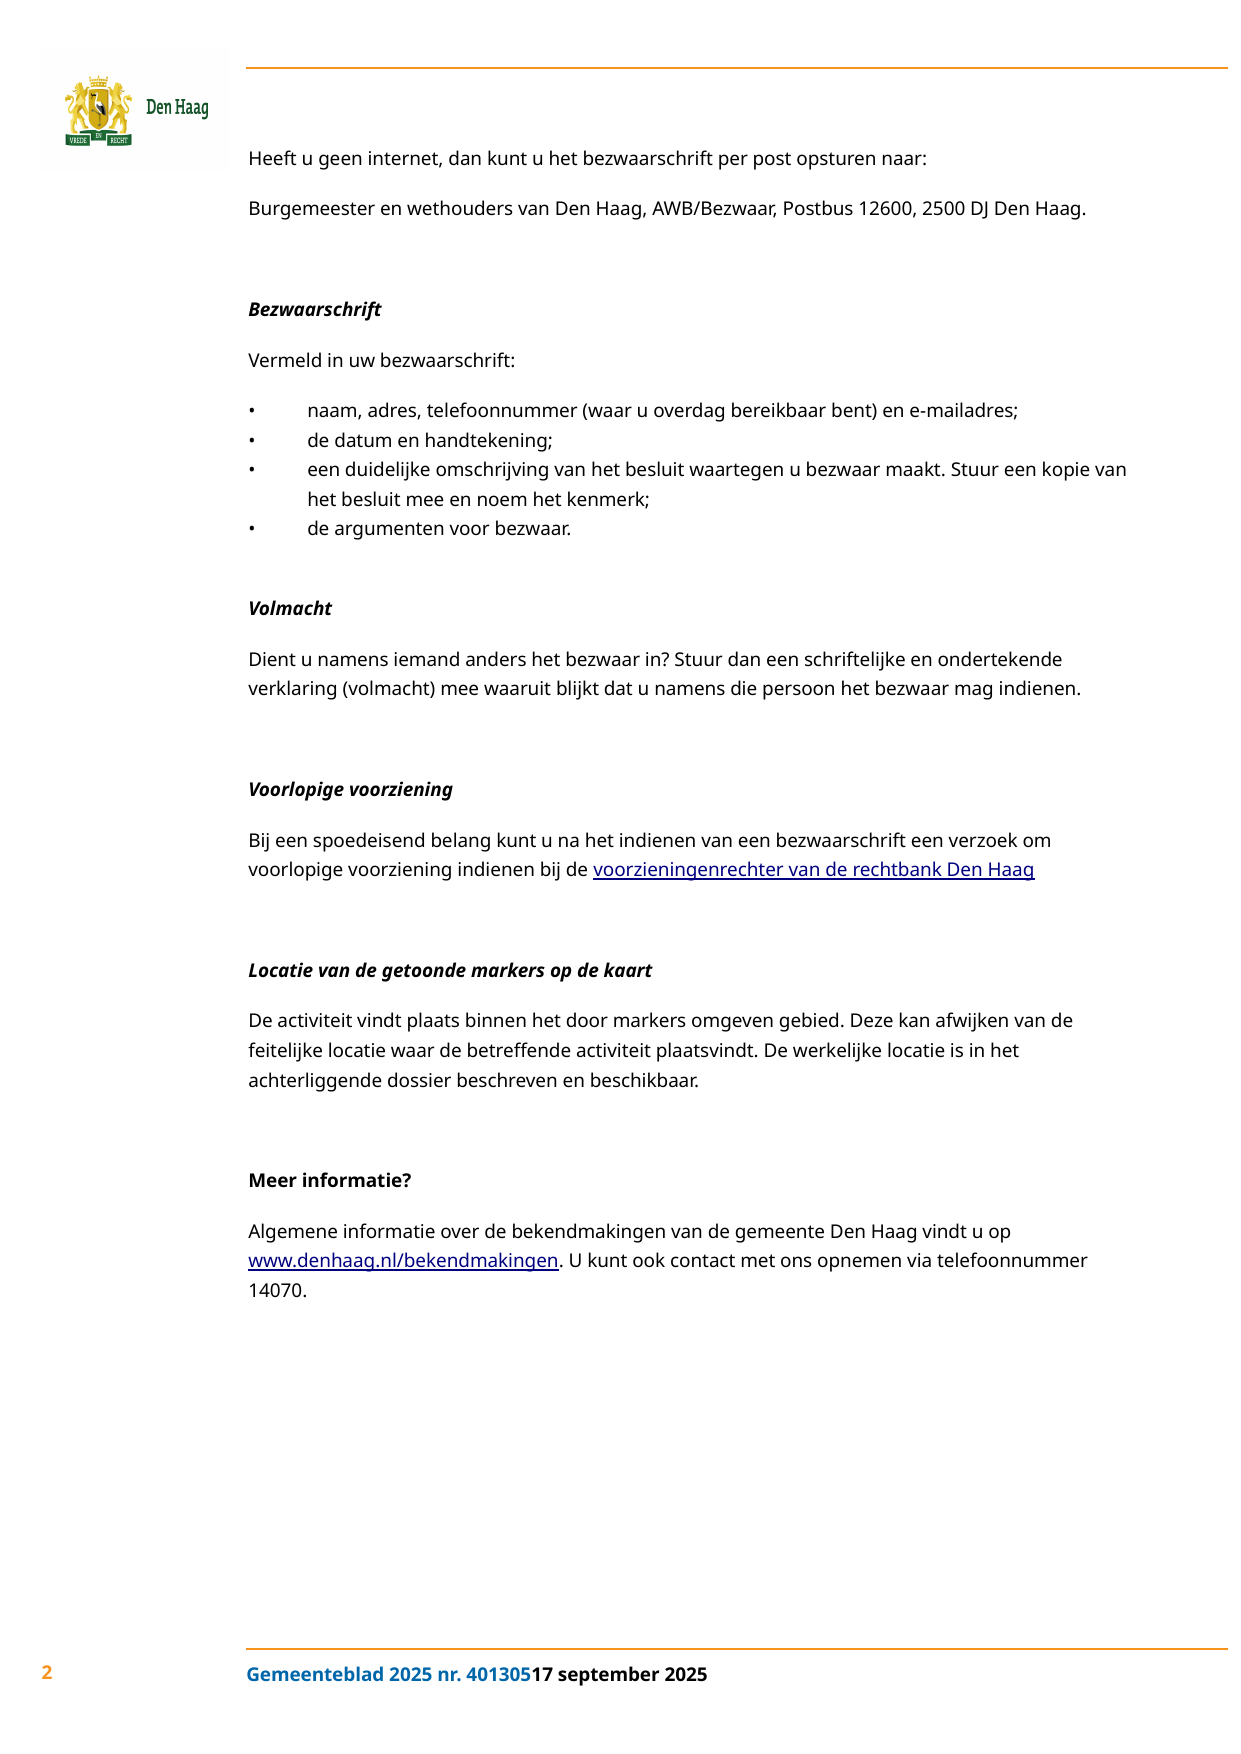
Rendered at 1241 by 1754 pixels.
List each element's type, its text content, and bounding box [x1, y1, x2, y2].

text Algemene informatie over de bekendmakingen van de gemeente Den Haag vindt u op www.denhaag.nl/bekendmakingen. U kunt ook contact met ons opnemen via telefoonnummer 14070. [248, 1218, 1152, 1303]
list de datum en handtekening; [248, 427, 1152, 453]
text Heeft u geen internet, dan kunt u het bezwaarschrift per post opsturen naar: [248, 145, 1152, 171]
text Bij een spoedeisend belang kunt u na het indienen van een bezwaarschrift een verzoek om voorlopige voorziening indienen bij de voorzieningenrechter van de rechtbank Den Haag [248, 827, 1152, 882]
list de argumenten voor bezwaar. [248, 516, 1152, 541]
picture [41, 47, 231, 172]
text Volmacht [248, 596, 1152, 621]
text Locatie van de getoonde markers op de kaart [248, 957, 1152, 983]
text Voorlopige voorziening [248, 776, 1152, 802]
text Meer informatie? [248, 1168, 1152, 1193]
text De activiteit vindt plaats binnen het door markers omgeven gebied. Deze kan afwijken van de feitelijke locatie waar de betreffende activiteit plaatsvindt. De werkelijke locatie is in het achterliggende dossier beschreven en beschikbaar. [248, 1008, 1152, 1093]
text Vermeld in uw bezwaarschrift: [248, 347, 1152, 373]
list een duidelijke omschrijving van het besluit waartegen u bezwaar maakt. Stuur een kopie van het besluit mee en noem het kenmerk; [248, 456, 1152, 512]
text Dient u namens iemand anders het bezwaar in? Stuur dan een schriftelijke en ondertekende verklaring (volmacht) mee waaruit blijkt dat u namens die persoon het bezwaar mag indienen. [248, 646, 1152, 701]
list naam, adres, telefoonnummer (waar u overdag bereikbaar bent) en e-mailadres; [248, 397, 1152, 423]
text Burgemeester en wethouders van Den Haag, AWB/Bezwaar, Postbus 12600, 2500 DJ Den Haag. [248, 196, 1152, 221]
text Bezwaarschrift [248, 296, 1152, 322]
